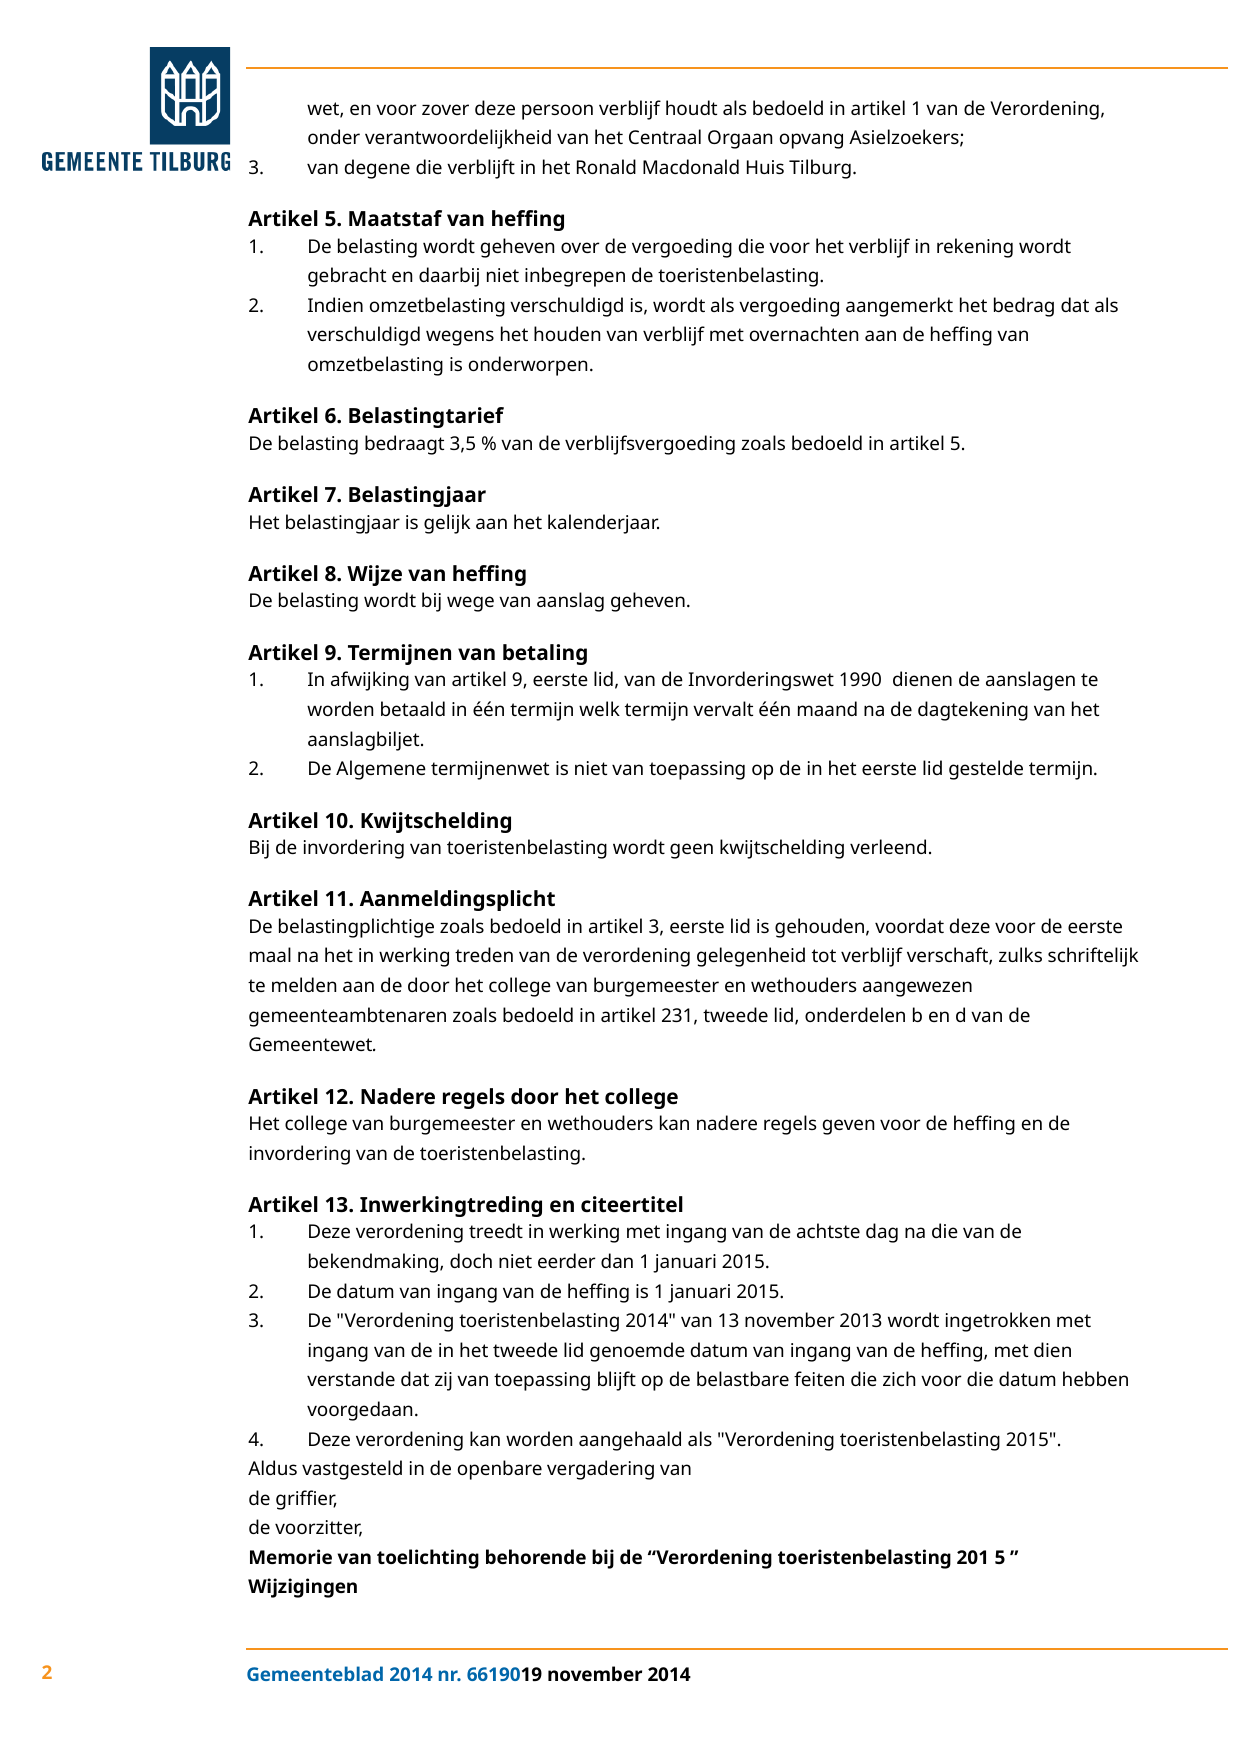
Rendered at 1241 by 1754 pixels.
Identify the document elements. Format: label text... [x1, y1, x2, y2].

text Artikel 11. Aanmeldingsplicht [248, 884, 1152, 913]
list In afwijking van artikel 9, eerste lid, van de Invorderingswet 1990 dienen de aanslagen te worden betaald in één termijn welk termijn vervalt één maand na de dagtekening van het aanslagbiljet. [248, 667, 1152, 751]
text Artikel 6. Belastingtarief [248, 402, 1152, 430]
text Artikel 13. Inwerkingtreding en citeertitel [248, 1190, 1152, 1219]
text Bij de invordering van toeristenbelasting wordt geen kwijtschelding verleend. [248, 834, 1152, 860]
text De belastingplichtige zoals bedoeld in artikel 3, eerste lid is gehouden, voordat deze voor de eerste maal na het in werking treden van de verordening gelegenheid tot verblijf verschaft, zulks schriftelijk te melden aan de door het college van burgemeester en wethouders aangewezen gemeenteambtenaren zoals bedoeld in artikel 231, tweede lid, onderdelen b en d van de Gemeentewet. [248, 913, 1152, 1057]
text Artikel 7. Belastingjaar [248, 480, 1152, 509]
list De Algemene termijnenwet is niet van toepassing op de in het eerste lid gestelde termijn. [248, 755, 1152, 781]
list De belasting wordt geheven over de vergoeding die voor het verblijf in rekening wordt gebracht en daarbij niet inbegrepen de toeristenbelasting. [248, 233, 1152, 288]
list Deze verordening treedt in werking met ingang van de achtste dag na die van de bekendmaking, doch niet eerder dan 1 januari 2015. [248, 1219, 1152, 1274]
text Aldus vastgesteld in de openbare vergadering van [248, 1455, 1152, 1481]
picture [41, 47, 231, 172]
list wet, en voor zover deze persoon verblijf houdt als bedoeld in artikel 1 van de Verordening, onder verantwoordelijkheid van het Centraal Orgaan opvang Asielzoekers; [248, 95, 1152, 150]
list Indien omzetbelasting verschuldigd is, wordt als vergoeding aangemerkt het bedrag dat als verschuldigd wegens het houden van verblijf met overnachten aan de heffing van omzetbelasting is onderworpen. [248, 292, 1152, 377]
text Artikel 12. Nadere regels door het college [248, 1082, 1152, 1110]
text de griffier, [248, 1485, 1152, 1511]
text Memorie van toelichting behorende bij de “Verordening toeristenbelasting 201 5 ” [248, 1544, 1152, 1570]
text Wijzigingen [248, 1574, 1152, 1599]
list De "Verordening toeristenbelasting 2014" van 13 november 2013 wordt ingetrokken met ingang van de in het tweede lid genoemde datum van ingang van de heffing, met dien verstande dat zij van toepassing blijft op de belastbare feiten die zich voor die datum hebben voorgedaan. [248, 1307, 1152, 1422]
text Het belastingjaar is gelijk aan het kalenderjaar. [248, 509, 1152, 534]
text de voorzitter, [248, 1514, 1152, 1540]
text De belasting wordt bij wege van aanslag geheven. [248, 588, 1152, 613]
text Artikel 5. Maatstaf van heffing [248, 204, 1152, 233]
text De belasting bedraagt 3,5 % van de verblijfsvergoeding zoals bedoeld in artikel 5. [248, 430, 1152, 456]
text Het college van burgemeester en wethouders kan nadere regels geven voor de heffing en de invordering van de toeristenbelasting. [248, 1110, 1152, 1166]
text Artikel 9. Termijnen van betaling [248, 638, 1152, 667]
list De datum van ingang van de heffing is 1 januari 2015. [248, 1278, 1152, 1303]
text Artikel 10. Kwijtschelding [248, 806, 1152, 834]
list van degene die verblijft in het Ronald Macdonald Huis Tilburg. [248, 154, 1152, 180]
text Artikel 8. Wijze van heffing [248, 559, 1152, 588]
list Deze verordening kan worden aangehaald als "Verordening toeristenbelasting 2015". [248, 1426, 1152, 1451]
